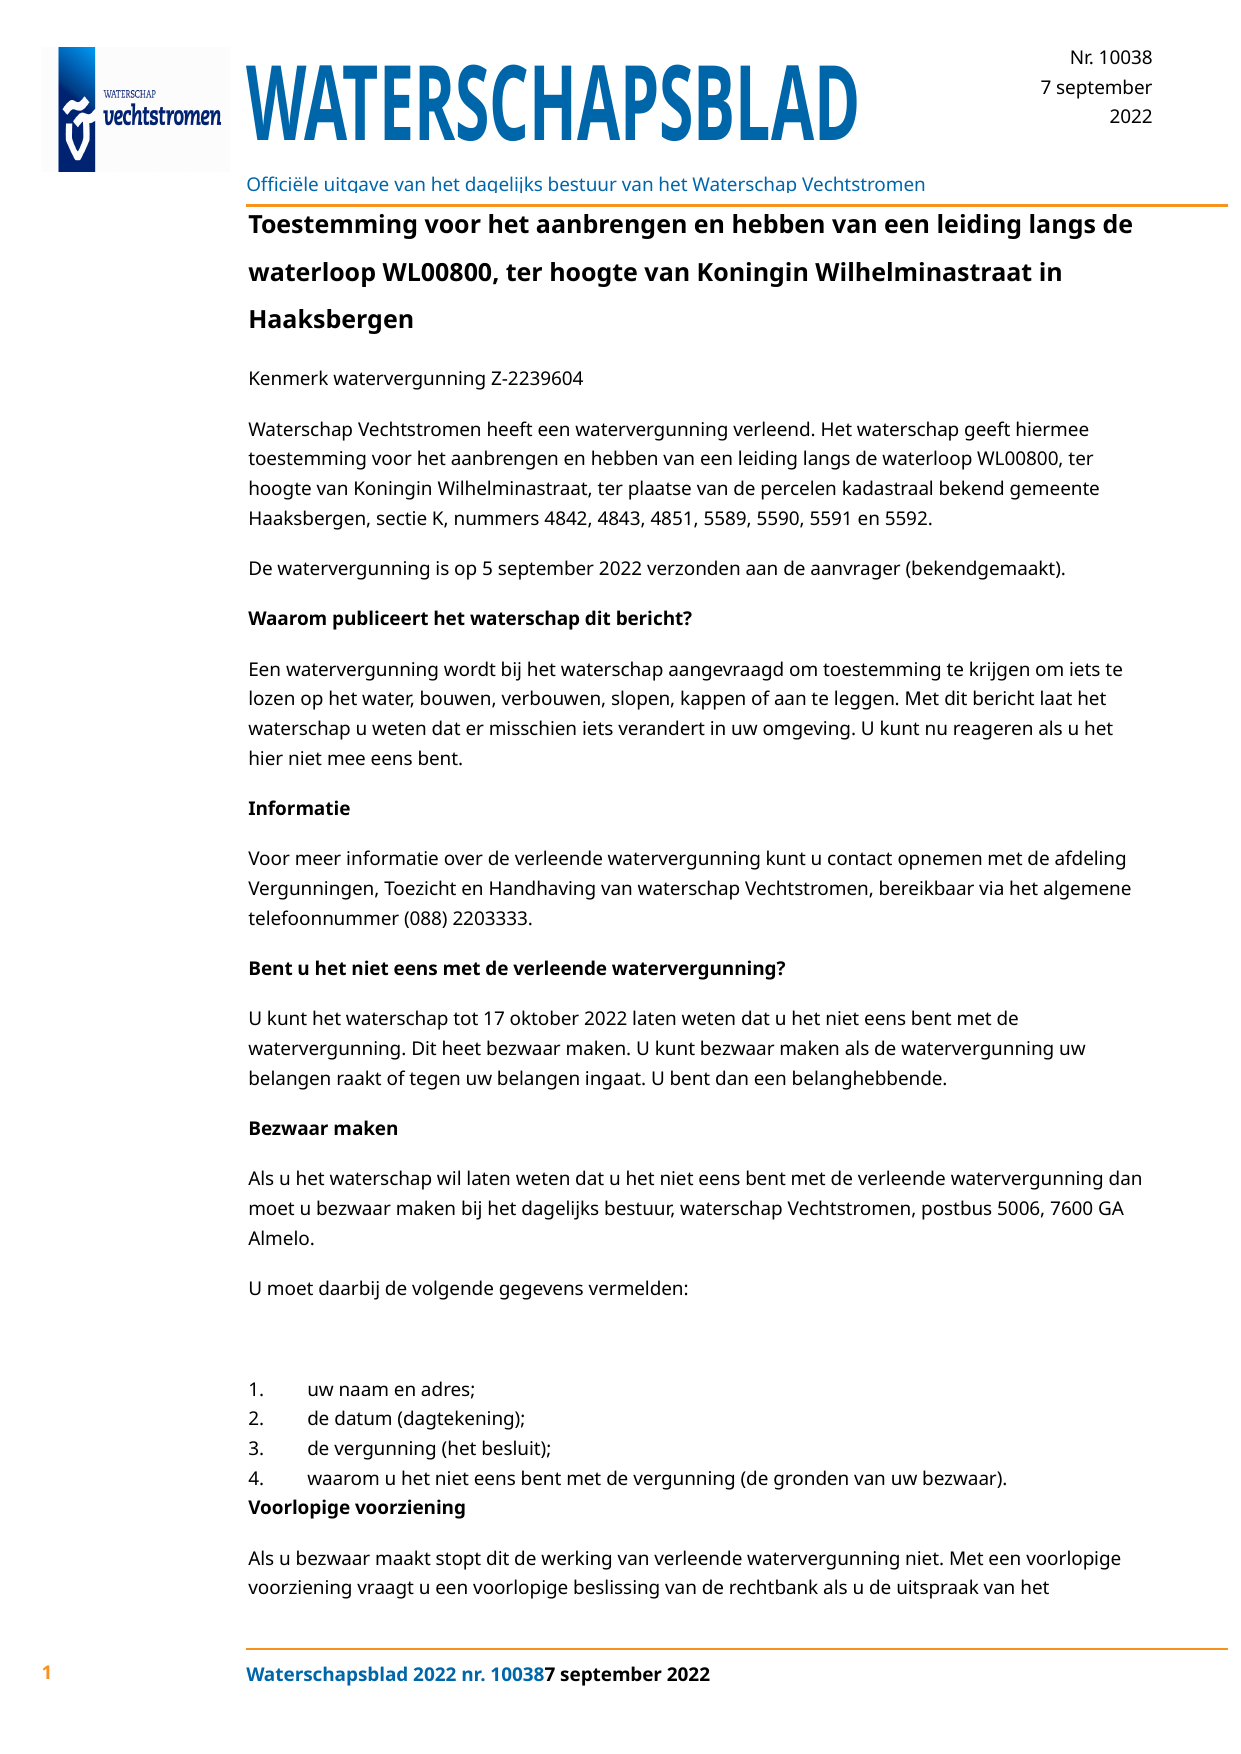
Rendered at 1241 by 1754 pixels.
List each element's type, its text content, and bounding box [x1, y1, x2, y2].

text Als u bezwaar maakt stopt dit de werking van verleende watervergunning niet. Met een voorlopige voorziening vraagt u een voorlopige beslissing van de rechtbank als u de uitspraak van het [248, 1545, 1152, 1600]
text Voor meer informatie over de verleende watervergunning kunt u contact opnemen met de afdeling Vergunningen, Toezicht en Handhaving van waterschap Vechtstromen, bereikbaar via het algemene telefoonnummer (088) 2203333. [248, 846, 1152, 930]
text Voorlopige voorziening [248, 1494, 1152, 1520]
list de vergunning (het besluit); [248, 1435, 1152, 1461]
text Een watervergunning wordt bij het waterschap aangevraagd om toestemming te krijgen om iets te lozen op het water, bouwen, verbouwen, slopen, kappen of aan te leggen. Met dit bericht laat het waterschap u weten dat er misschien iets verandert in uw omgeving. U kunt nu reageren als u het hier niet mee eens bent. [248, 656, 1152, 770]
list uw naam en adres; [248, 1376, 1152, 1402]
text Toestemming voor het aanbrengen en hebben van een leiding langs de waterloop WL00800, ter hoogte van Koningin Wilhelminastraat in Haaksbergen [248, 207, 1152, 336]
picture [41, 47, 231, 172]
text Waterschap Vechtstromen heeft een watervergunning verleend. Het waterschap geeft hiermee toestemming voor het aanbrengen en hebben van een leiding langs de waterloop WL00800, ter hoogte van Koningin Wilhelminastraat, ter plaatse van de percelen kadastraal bekend gemeente Haaksbergen, sectie K, nummers 4842, 4843, 4851, 5589, 5590, 5591 en 5592. [248, 416, 1152, 530]
text Als u het waterschap wil laten weten dat u het niet eens bent met de verleende watervergunning dan moet u bezwaar maken bij het dagelijks bestuur, waterschap Vechtstromen, postbus 5006, 7600 GA Almelo. [248, 1166, 1152, 1250]
text Informatie [248, 795, 1152, 821]
text Bezwaar maken [248, 1115, 1152, 1141]
list de datum (dagtekening); [248, 1406, 1152, 1431]
text U kunt het waterschap tot 17 oktober 2022 laten weten dat u het niet eens bent met de watervergunning. Dit heet bezwaar maken. U kunt bezwaar maken als de watervergunning uw belangen raakt of tegen uw belangen ingaat. U bent dan een belanghebbende. [248, 1006, 1152, 1090]
text Waarom publiceert het waterschap dit bericht? [248, 606, 1152, 631]
text Bent u het niet eens met de verleende watervergunning? [248, 955, 1152, 981]
text Kenmerk watervergunning Z-2239604 [248, 366, 1152, 391]
text De watervergunning is op 5 september 2022 verzonden aan de aanvrager (bekendgemaakt). [248, 555, 1152, 581]
list waarom u het niet eens bent met de vergunning (de gronden van uw bezwaar). [248, 1465, 1152, 1490]
text U moet daarbij de volgende gegevens vermelden: [248, 1275, 1152, 1301]
